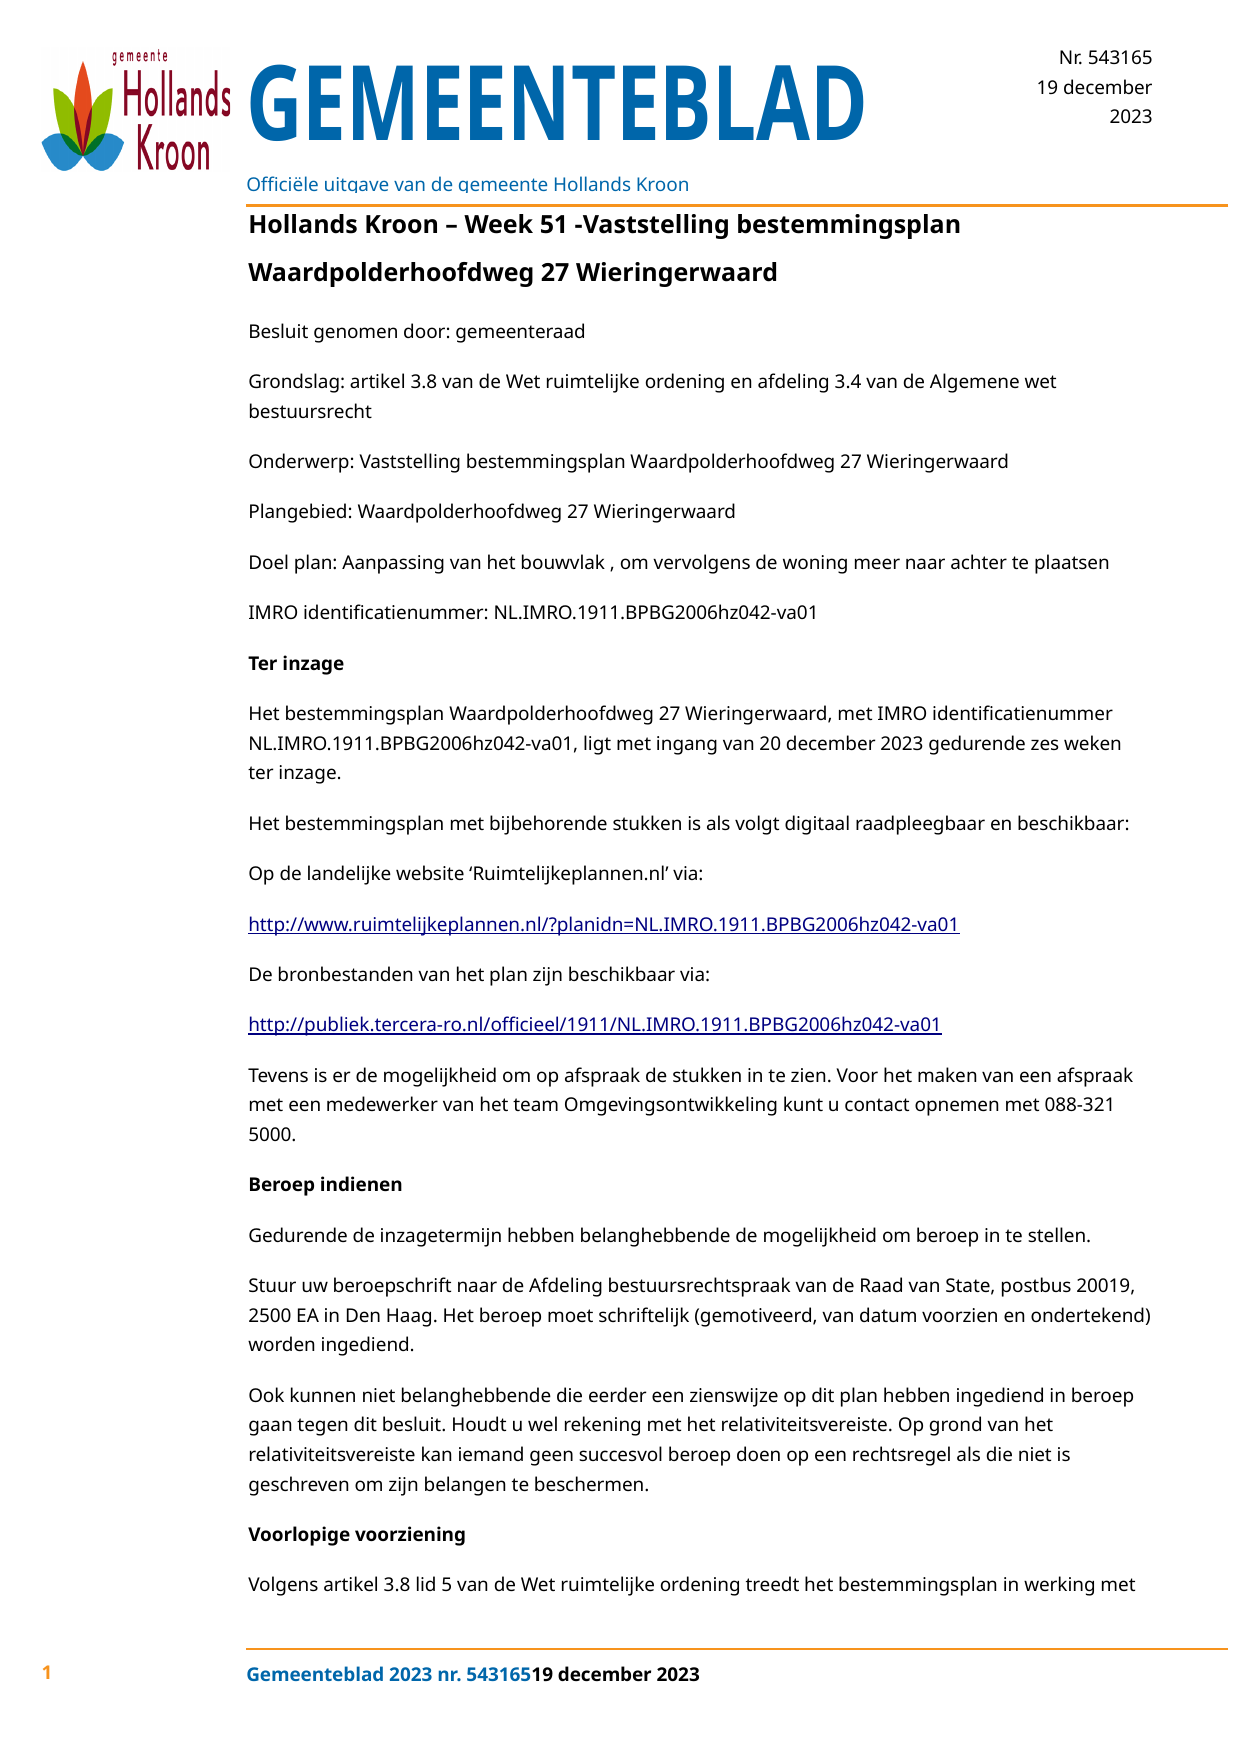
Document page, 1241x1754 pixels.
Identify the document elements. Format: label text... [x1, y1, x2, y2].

text Tevens is er de mogelijkheid om op afspraak de stukken in te zien. Voor het maken van een afspraak met een medewerker van het team Omgevingsontwikkeling kunt u contact opnemen met 088-321 5000. [248, 1062, 1152, 1147]
text Plangebied: Waardpolderhoofdweg 27 Wieringerwaard [248, 499, 1152, 524]
text Gedurende de inzagetermijn hebben belanghebbende de mogelijkheid om beroep in te stellen. [248, 1222, 1152, 1248]
text Beroep indienen [248, 1172, 1152, 1197]
text Het bestemmingsplan Waardpolderhoofdweg 27 Wieringerwaard, met IMRO identificatienummer NL.IMRO.1911.BPBG2006hz042-va01, ligt met ingang van 20 december 2023 gedurende zes weken ter inzage. [248, 700, 1152, 785]
text Besluit genomen door: gemeenteraad [248, 318, 1152, 344]
picture [41, 47, 231, 172]
text Ook kunnen niet belanghebbende die eerder een zienswijze op dit plan hebben ingediend in beroep gaan tegen dit besluit. Houdt u wel rekening met het relativiteitsvereiste. Op grond van het relativiteitsvereiste kan iemand geen succesvol beroep doen op een rechtsregel als die niet is geschreven om zijn belangen te beschermen. [248, 1382, 1152, 1497]
text Doel plan: Aanpassing van het bouwvlak , om vervolgens de woning meer naar achter te plaatsen [248, 549, 1152, 575]
text Het bestemmingsplan met bijbehorende stukken is als volgt digitaal raadpleegbaar en beschikbaar: [248, 810, 1152, 836]
text Stuur uw beroepschrift naar de Afdeling bestuursrechtspraak van de Raad van State, postbus 20019, 2500 EA in Den Haag. Het beroep moet schriftelijk (gemotiveerd, van datum voorzien en ondertekend) worden ingediend. [248, 1272, 1152, 1357]
text Ter inzage [248, 650, 1152, 676]
text Op de landelijke website ‘Ruimtelijkeplannen.nl’ via: [248, 860, 1152, 886]
text Volgens artikel 3.8 lid 5 van de Wet ruimtelijke ordening treedt het bestemmingsplan in werking met [248, 1572, 1152, 1597]
text IMRO identificatienummer: NL.IMRO.1911.BPBG2006hz042-va01 [248, 599, 1152, 625]
text Voorlopige voorziening [248, 1521, 1152, 1547]
text Grondslag: artikel 3.8 van de Wet ruimtelijke ordening en afdeling 3.4 van de Algemene wet bestuursrecht [248, 368, 1152, 424]
text De bronbestanden van het plan zijn beschikbaar via: [248, 961, 1152, 987]
text Onderwerp: Vaststelling bestemmingsplan Waardpolderhoofdweg 27 Wieringerwaard [248, 448, 1152, 474]
text http://publiek.tercera-ro.nl/officieel/1911/NL.IMRO.1911.BPBG2006hz042-va01 [248, 1012, 1152, 1037]
text http://www.ruimtelijkeplannen.nl/?planidn=NL.IMRO.1911.BPBG2006hz042-va01 [248, 911, 1152, 937]
text Hollands Kroon – Week 51 -Vaststelling bestemmingsplan Waardpolderhoofdweg 27 Wieringerwaard [248, 207, 1152, 288]
